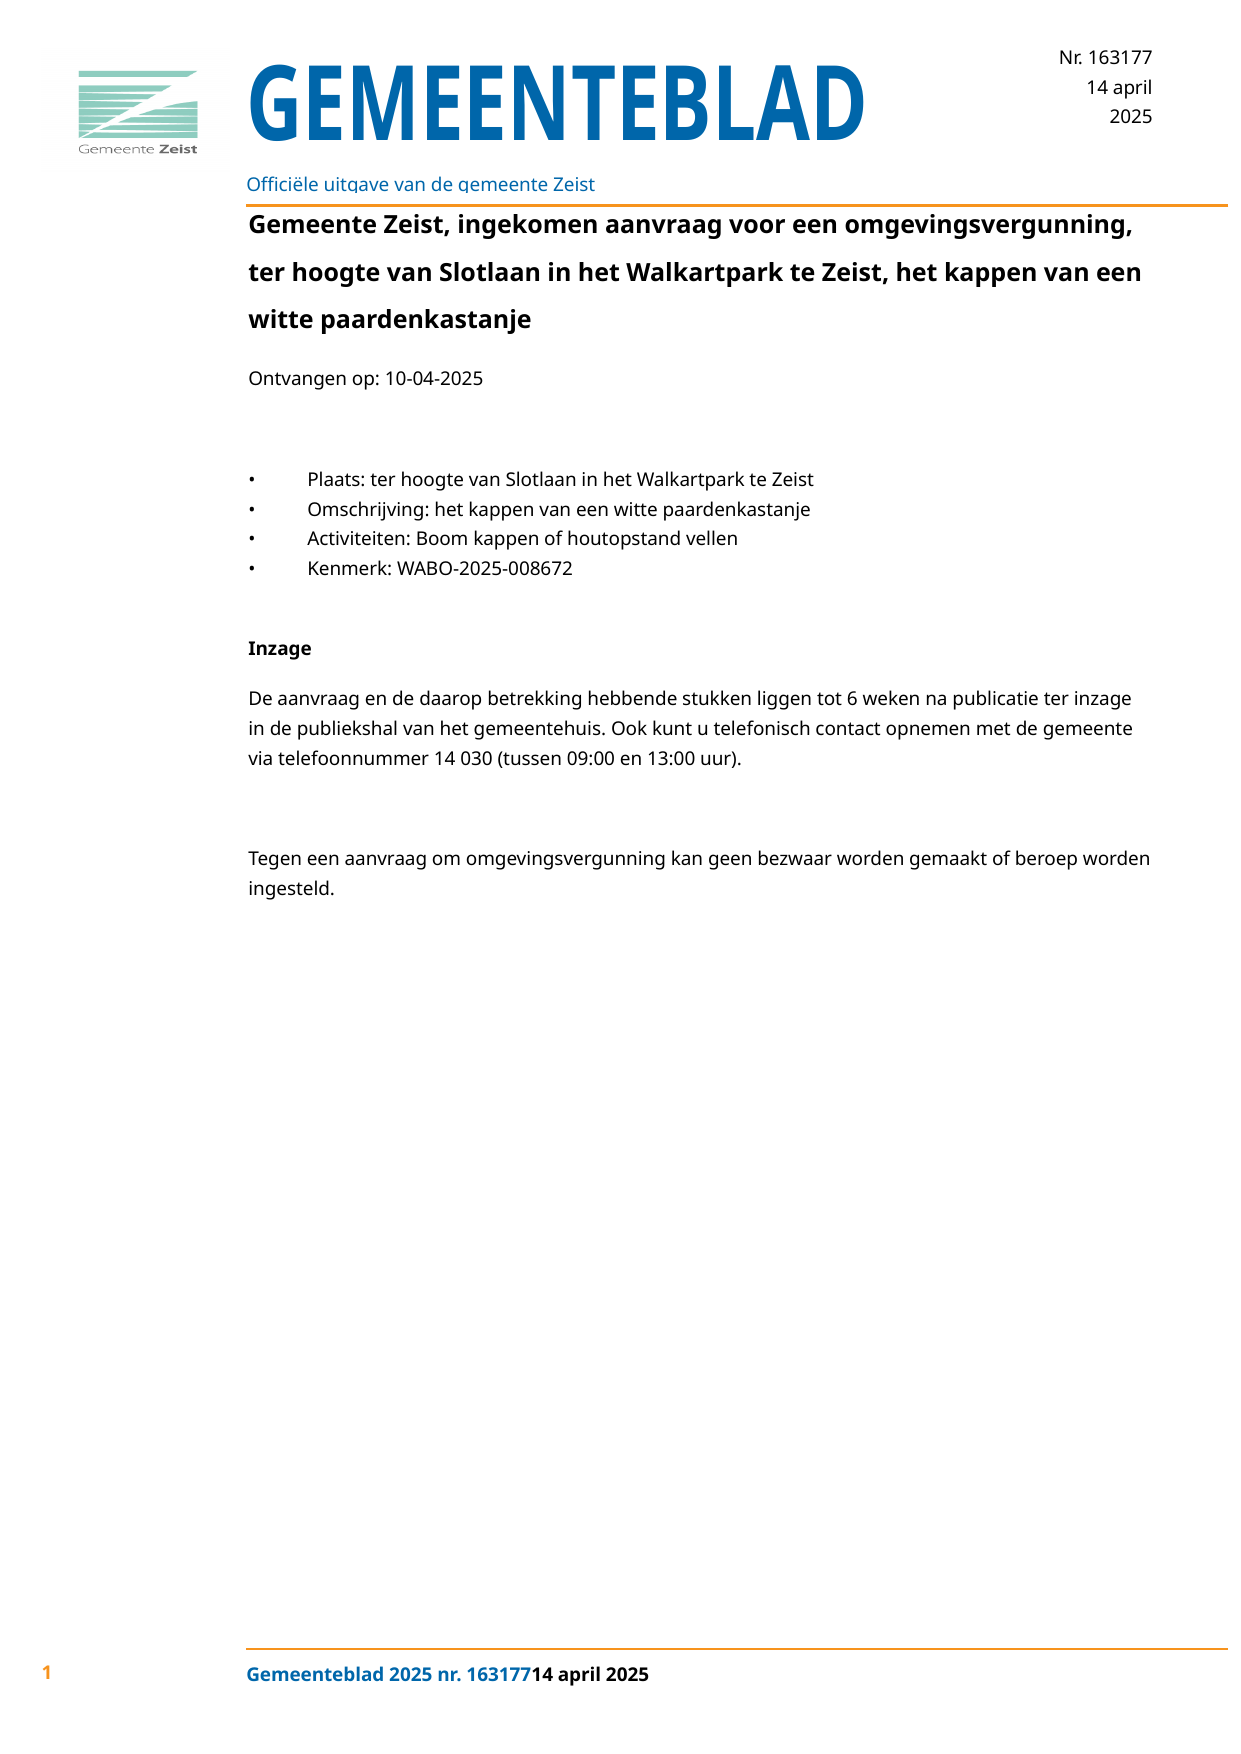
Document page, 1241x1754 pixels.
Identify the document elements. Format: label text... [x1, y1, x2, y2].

list Activiteiten: Boom kappen of houtopstand vellen [248, 526, 1152, 551]
text Inzage [248, 635, 1152, 661]
text De aanvraag en de daarop betrekking hebbende stukken liggen tot 6 weken na publicatie ter inzage in de publiekshal van het gemeentehuis. Ook kunt u telefonisch contact opnemen met de gemeente via telefoonnummer 14 030 (tussen 09:00 en 13:00 uur). [248, 686, 1152, 770]
picture [41, 47, 231, 172]
text Tegen een aanvraag om omgevingsvergunning kan geen bezwaar worden gemaakt of beroep worden ingesteld. [248, 846, 1152, 901]
text Gemeente Zeist, ingekomen aanvraag voor een omgevingsvergunning, ter hoogte van Slotlaan in het Walkartpark te Zeist, het kappen van een witte paardenkastanje [248, 207, 1152, 336]
text Ontvangen op: 10-04-2025 [248, 366, 1152, 391]
list Omschrijving: het kappen van een witte paardenkastanje [248, 496, 1152, 522]
list Kenmerk: WABO-2025-008672 [248, 555, 1152, 581]
list Plaats: ter hoogte van Slotlaan in het Walkartpark te Zeist [248, 466, 1152, 492]
